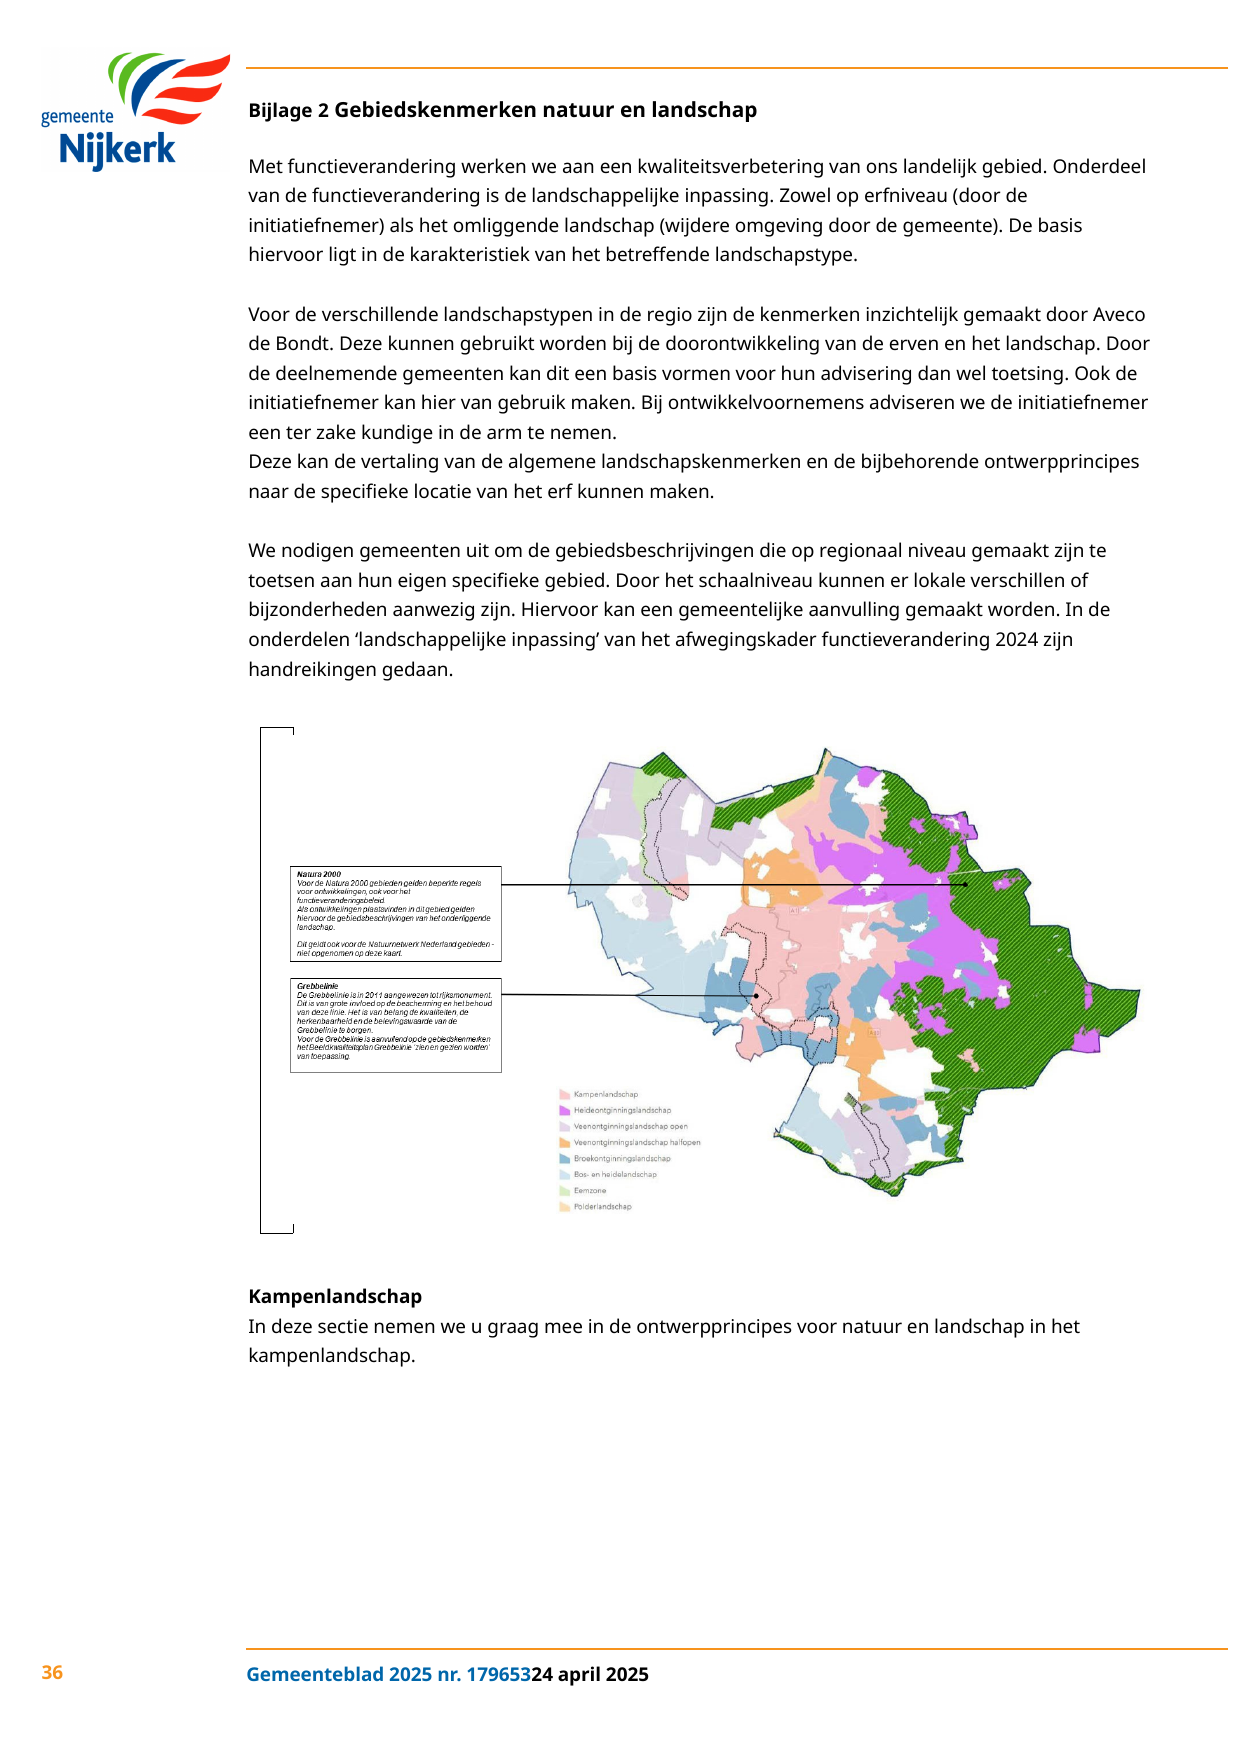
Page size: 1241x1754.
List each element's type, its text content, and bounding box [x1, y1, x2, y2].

text Bijlage 2 Gebiedskenmerken natuur en landschap [248, 95, 1152, 123]
text We nodigen gemeenten uit om de gebiedsbeschrijvingen die op regionaal niveau gemaakt zijn te toetsen aan hun eigen specifieke gebied. Door het schaalniveau kunnen er lokale verschillen of bijzonderheden aanwezig zijn. Hiervoor kan een gemeentelijke aanvulling gemaakt worden. In de onderdelen ‘landschappelijke inpassing’ van het afwegingskader functieverandering 2024 zijn handreikingen gedaan. [248, 537, 1152, 682]
text Kampenlandschap [248, 1283, 1152, 1309]
text Met functieverandering werken we aan een kwaliteitsverbetering van ons landelijk gebied. Onderdeel van de functieverandering is de landschappelijke inpassing. Zowel op erfniveau (door de initiatiefnemer) als het omliggende landschap (wijdere omgeving door de gemeente). De basis hiervoor ligt in de karakteristiek van het betreffende landschapstype. [248, 153, 1152, 267]
text Deze kan de vertaling van de algemene landschapskenmerken en de bijbehorende ontwerpprincipes naar de specifieke locatie van het erf kunnen maken. [248, 449, 1152, 504]
picture [268, 735, 1155, 1224]
text In deze sectie nemen we u graag mee in de ontwerpprincipes voor natuur en landschap in het kampenlandschap. [248, 1313, 1152, 1368]
text Voor de verschillende landschapstypen in de regio zijn de kenmerken inzichtelijk gemaakt door Aveco de Bondt. Deze kunnen gebruikt worden bij de doorontwikkeling van de erven en het landschap. Door de deelnemende gemeenten kan dit een basis vormen voor hun advisering dan wel toetsing. Ook de initiatiefnemer kan hier van gebruik maken. Bij ontwikkelvoornemens adviseren we de initiatiefnemer een ter zake kundige in de arm te nemen. [248, 301, 1152, 445]
picture [41, 47, 231, 172]
